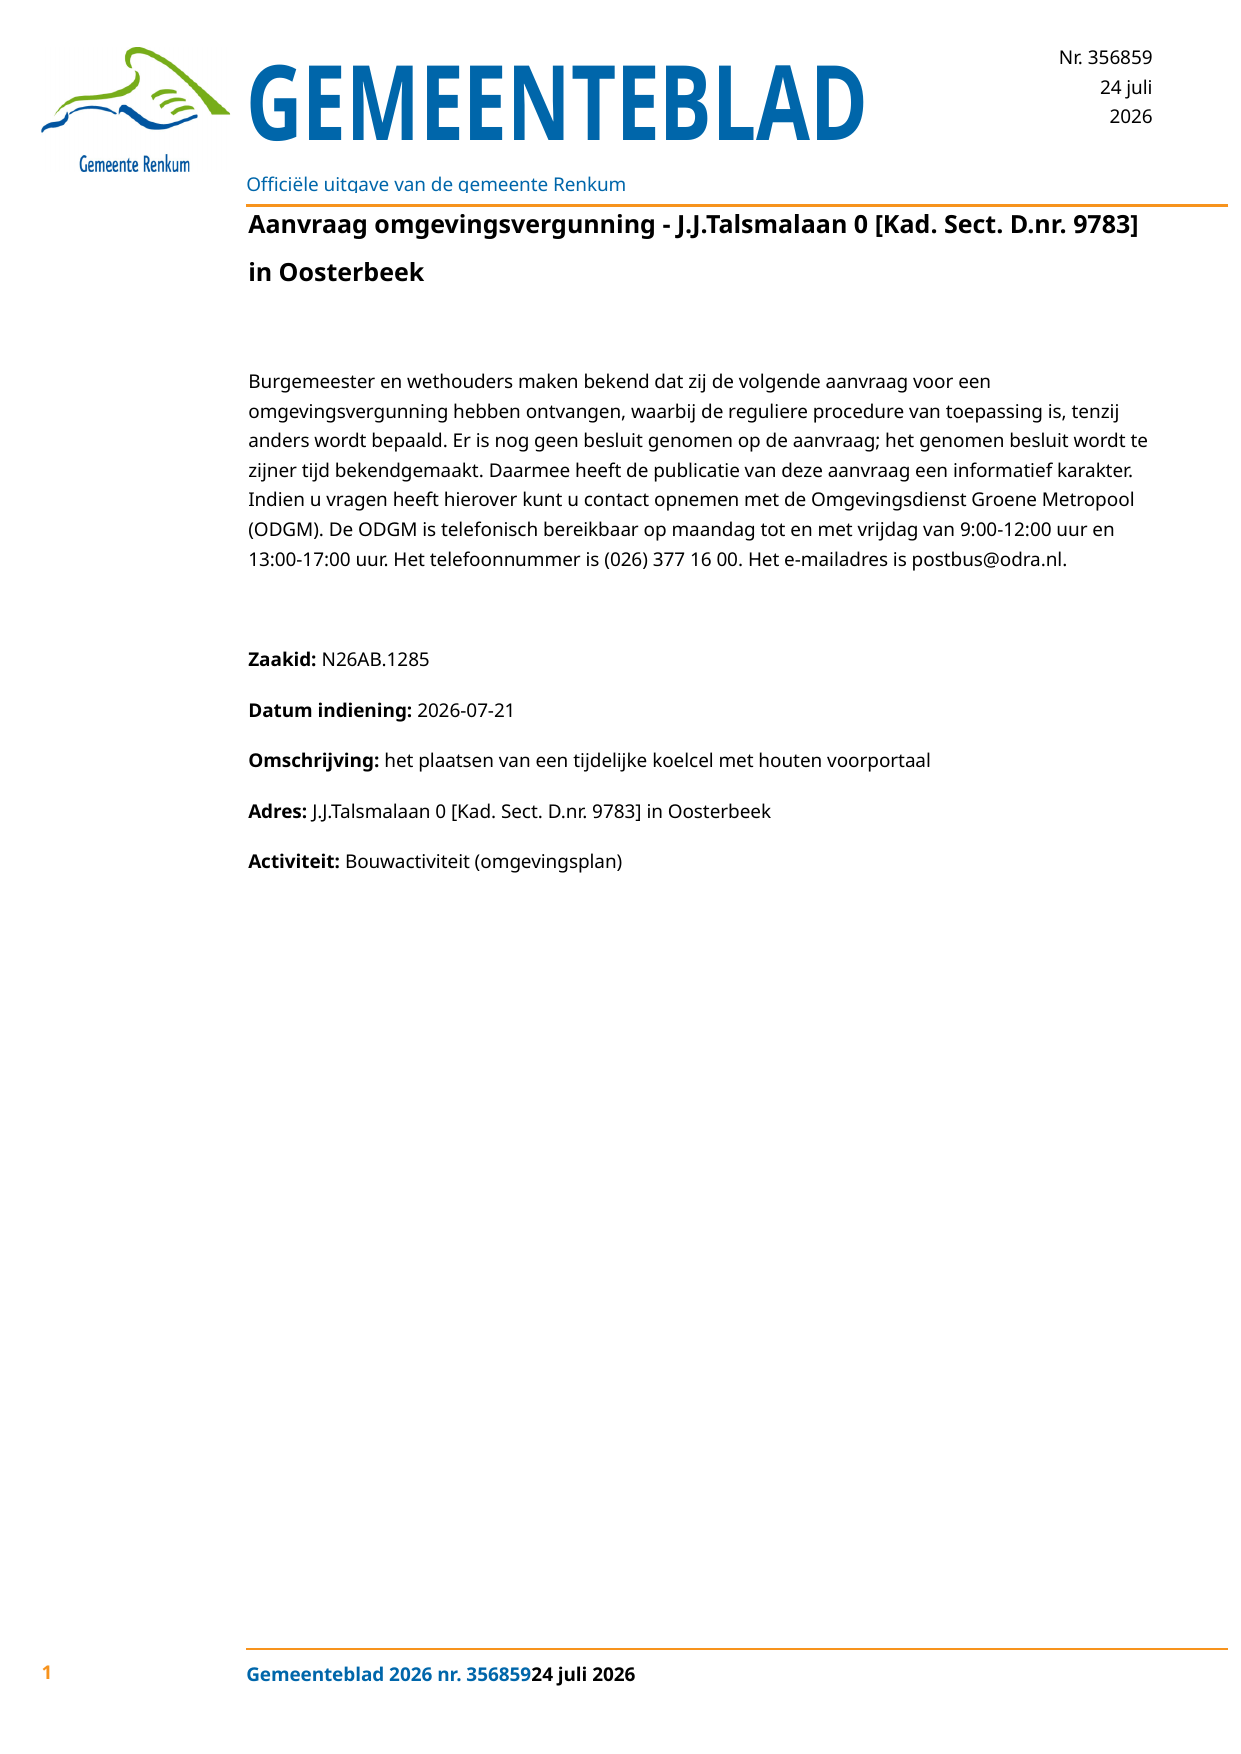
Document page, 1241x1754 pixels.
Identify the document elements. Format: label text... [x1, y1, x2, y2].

text Zaakid: N26AB.1285 [248, 647, 1152, 672]
text Aanvraag omgevingsvergunning - J.J.Talsmalaan 0 [Kad. Sect. D.nr. 9783] in Oosterbeek [248, 207, 1152, 288]
text Activiteit: Bouwactiviteit (omgevingsplan) [248, 848, 1152, 874]
text Omschrijving: het plaatsen van een tijdelijke koelcel met houten voorportaal [248, 747, 1152, 773]
text Datum indiening: 2026-07-21 [248, 697, 1152, 723]
text Adres: J.J.Talsmalaan 0 [Kad. Sect. D.nr. 9783] in Oosterbeek [248, 798, 1152, 824]
picture [41, 47, 231, 172]
text Burgemeester en wethouders maken bekend dat zij de volgende aanvraag voor een omgevingsvergunning hebben ontvangen, waarbij de reguliere procedure van toepassing is, tenzij anders wordt bepaald. Er is nog geen besluit genomen op de aanvraag; het genomen besluit wordt te zijner tijd bekendgemaakt. Daarmee heeft de publicatie van deze aanvraag een informatief karakter. Indien u vragen heeft hierover kunt u contact opnemen met de Omgevingsdienst Groene Metropool (ODGM). De ODGM is telefonisch bereikbaar op maandag tot en met vrijdag van 9:00-12:00 uur en 13:00-17:00 uur. Het telefoonnummer is (026) 377 16 00. Het e-mailadres is postbus@odra.nl. [248, 368, 1152, 572]
